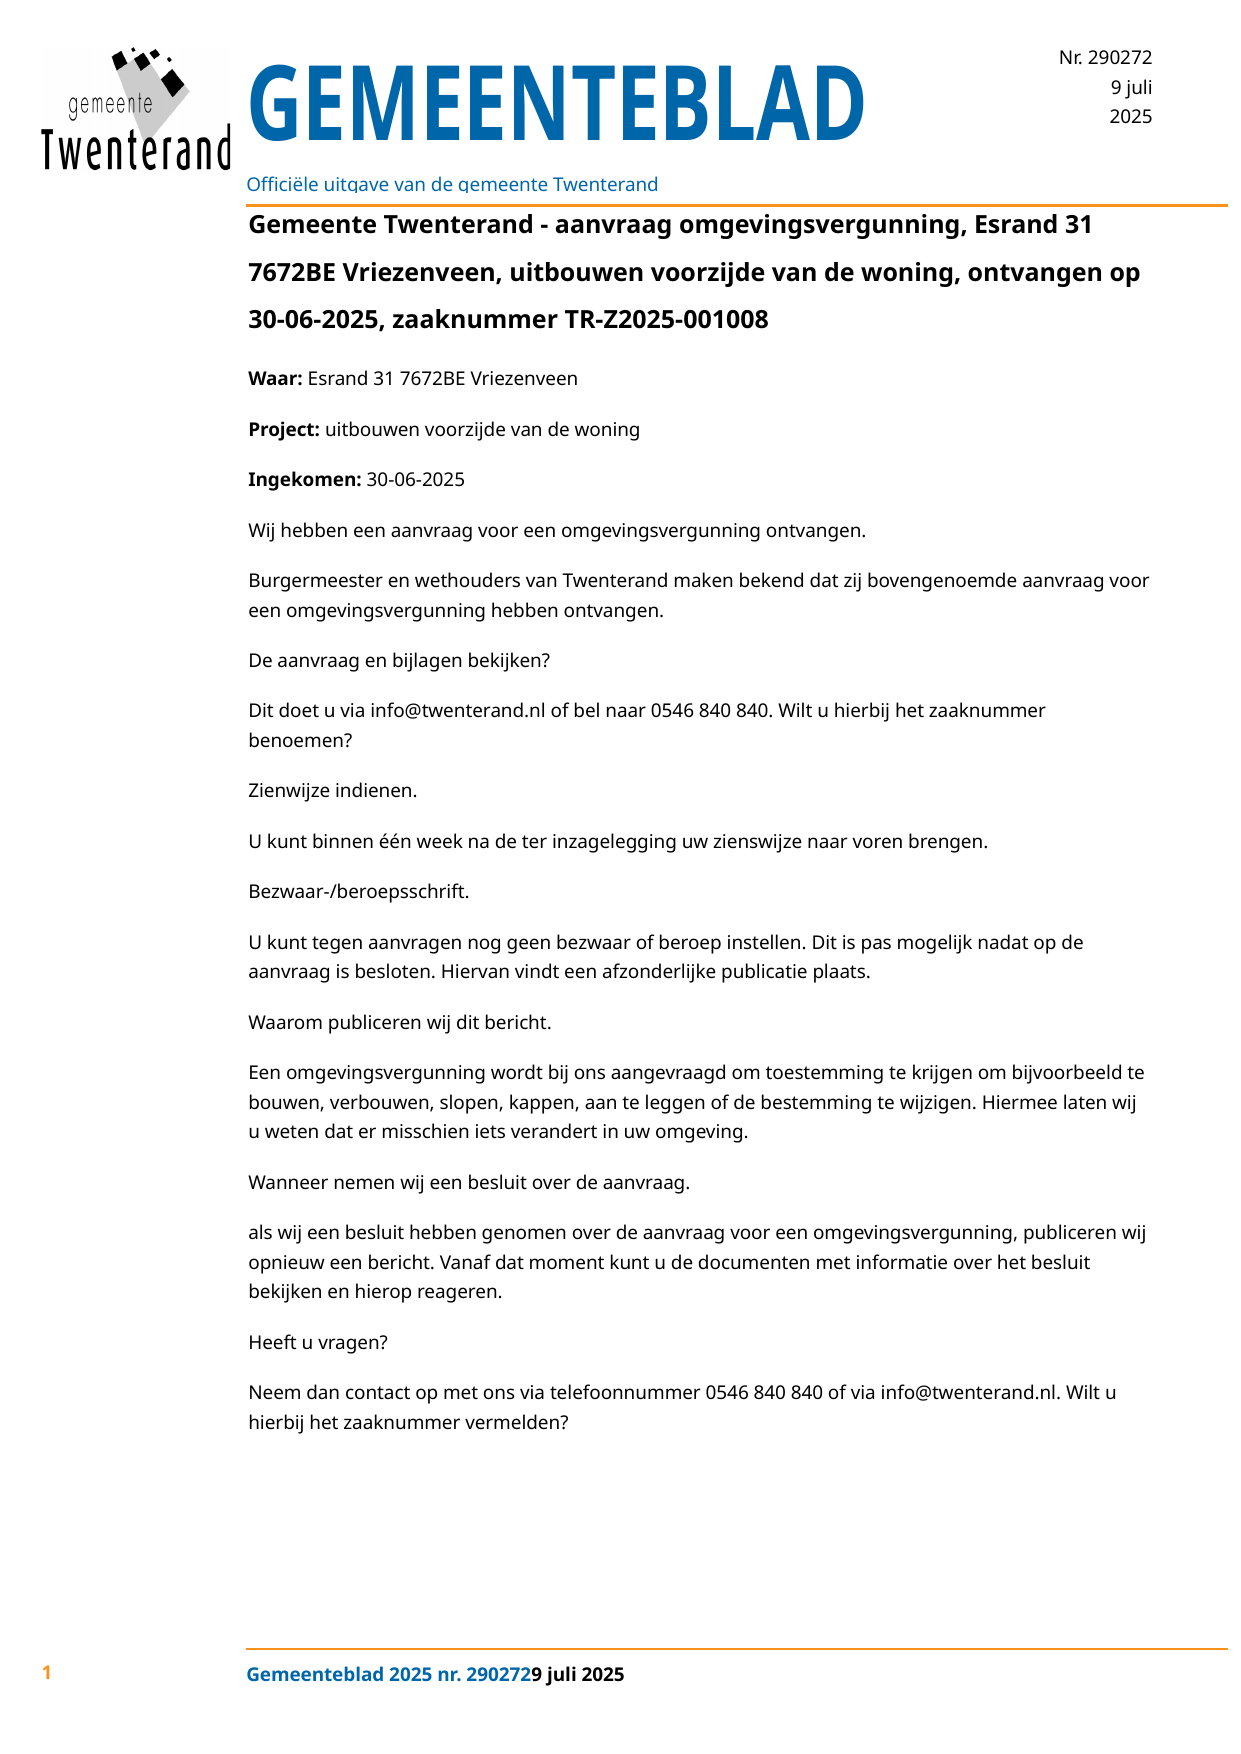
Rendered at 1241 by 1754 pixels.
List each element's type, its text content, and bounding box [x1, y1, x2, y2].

text Waar: Esrand 31 7672BE Vriezenveen [248, 366, 1152, 391]
text U kunt tegen aanvragen nog geen bezwaar of beroep instellen. Dit is pas mogelijk nadat op de aanvraag is besloten. Hiervan vindt een afzonderlijke publicatie plaats. [248, 929, 1152, 984]
text als wij een besluit hebben genomen over de aanvraag voor een omgevingsvergunning, publiceren wij opnieuw een bericht. Vanaf dat moment kunt u de documenten met informatie over het besluit bekijken en hierop reageren. [248, 1219, 1152, 1304]
text Ingekomen: 30-06-2025 [248, 466, 1152, 492]
picture [41, 47, 231, 172]
text De aanvraag en bijlagen bekijken? [248, 647, 1152, 673]
text Wij hebben een aanvraag voor een omgevingsvergunning ontvangen. [248, 517, 1152, 542]
text Dit doet u via info@twenterand.nl of bel naar 0546 840 840. Wilt u hierbij het zaaknummer benoemen? [248, 698, 1152, 753]
text Een omgevingsvergunning wordt bij ons aangevraagd om toestemming te krijgen om bijvoorbeeld te bouwen, verbouwen, slopen, kappen, aan te leggen of de bestemming te wijzigen. Hiermee laten wij u weten dat er misschien iets verandert in uw omgeving. [248, 1059, 1152, 1144]
text Heeft u vragen? [248, 1329, 1152, 1354]
text Bezwaar-/beroepsschrift. [248, 878, 1152, 904]
text Project: uitbouwen voorzijde van de woning [248, 416, 1152, 442]
text Waarom publiceren wij dit bericht. [248, 1009, 1152, 1034]
text Gemeente Twenterand - aanvraag omgevingsvergunning, Esrand 31 7672BE Vriezenveen, uitbouwen voorzijde van de woning, ontvangen op 30-06-2025, zaaknummer TR-Z2025-001008 [248, 207, 1152, 336]
text Zienwijze indienen. [248, 778, 1152, 803]
text Burgermeester en wethouders van Twenterand maken bekend dat zij bovengenoemde aanvraag voor een omgevingsvergunning hebben ontvangen. [248, 567, 1152, 622]
text Wanneer nemen wij een besluit over de aanvraag. [248, 1169, 1152, 1194]
text Neem dan contact op met ons via telefoonnummer 0546 840 840 of via info@twenterand.nl. Wilt u hierbij het zaaknummer vermelden? [248, 1379, 1152, 1434]
text U kunt binnen één week na de ter inzagelegging uw zienswijze naar voren brengen. [248, 828, 1152, 854]
